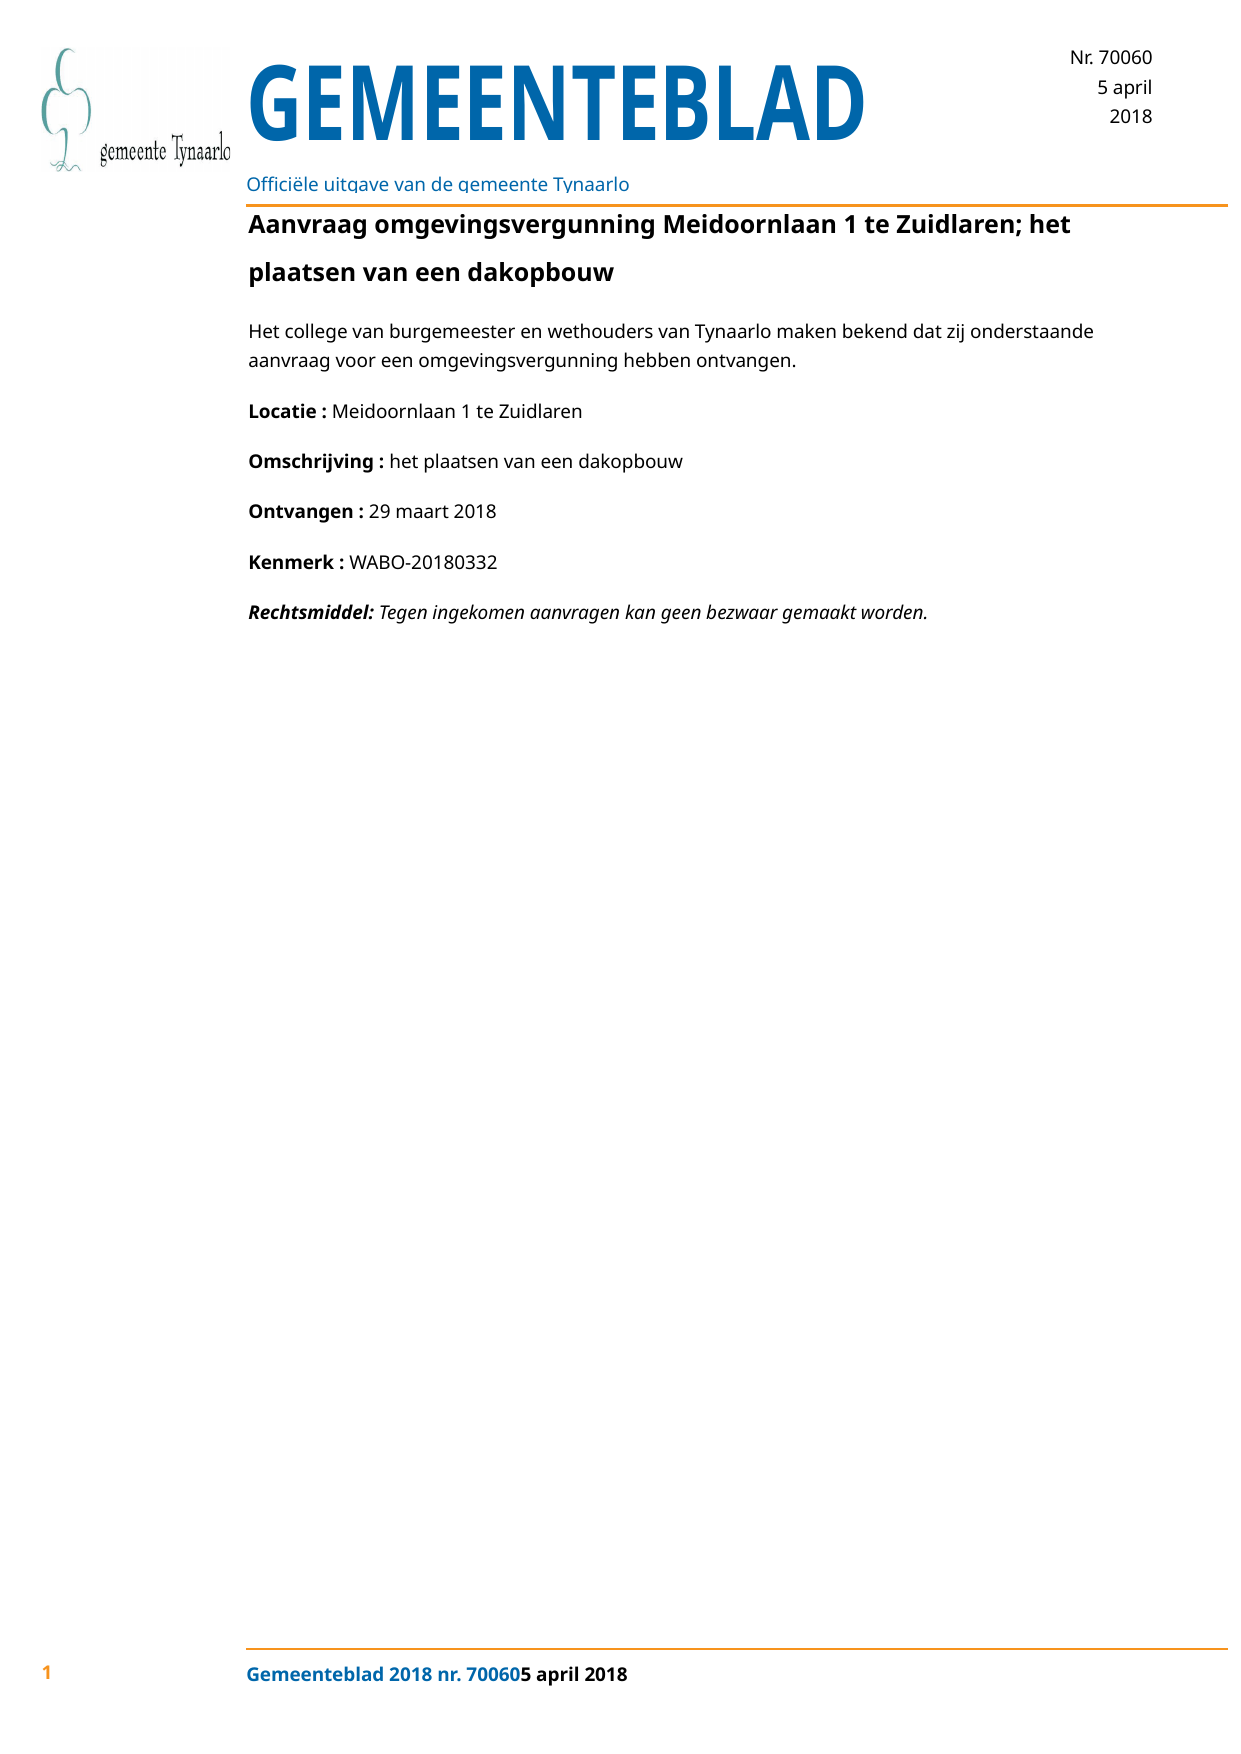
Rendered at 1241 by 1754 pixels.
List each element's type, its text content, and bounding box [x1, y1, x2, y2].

text Het college van burgemeester en wethouders van Tynaarlo maken bekend dat zij onderstaande aanvraag voor een omgevingsvergunning hebben ontvangen. [248, 318, 1152, 373]
text Aanvraag omgevingsvergunning Meidoornlaan 1 te Zuidlaren; het plaatsen van een dakopbouw [248, 207, 1152, 288]
text Kenmerk : WABO-20180332 [248, 549, 1152, 575]
text Rechtsmiddel: Tegen ingekomen aanvragen kan geen bezwaar gemaakt worden. [248, 599, 1152, 625]
text Ontvangen : 29 maart 2018 [248, 499, 1152, 524]
text Locatie : Meidoornlaan 1 te Zuidlaren [248, 398, 1152, 424]
picture [41, 47, 231, 172]
text Omschrijving : het plaatsen van een dakopbouw [248, 448, 1152, 474]
